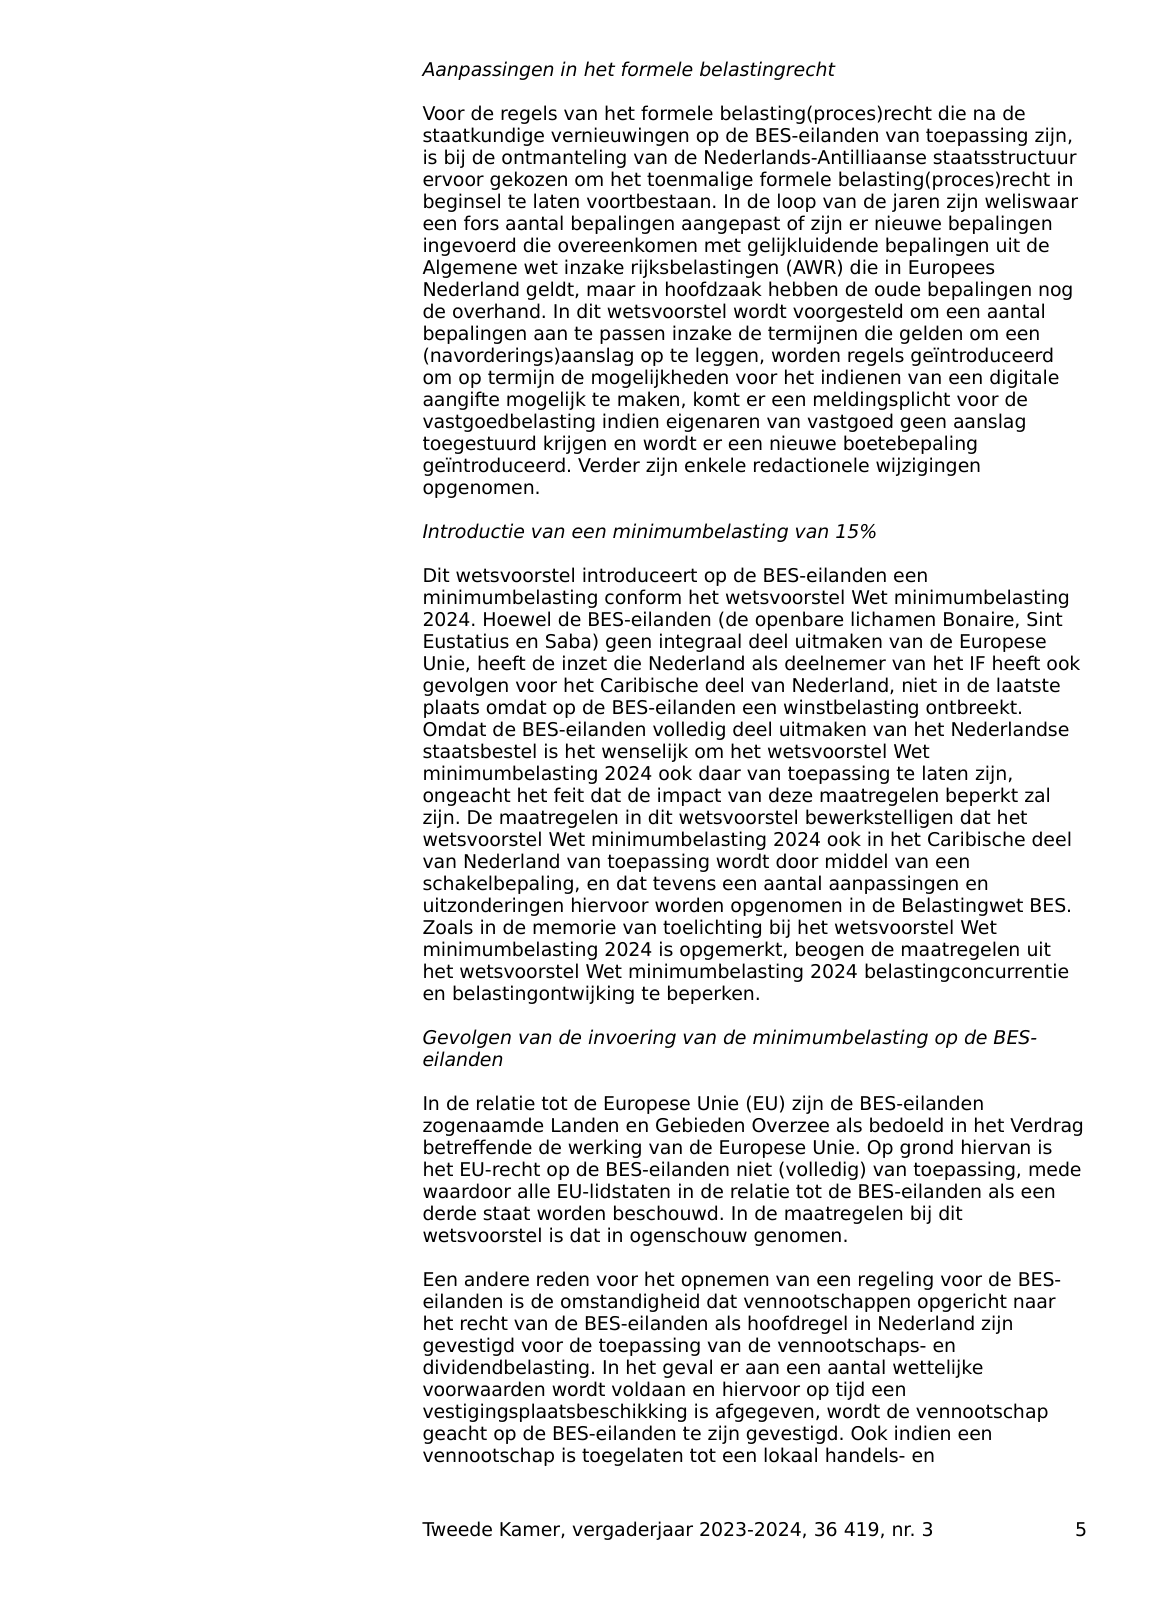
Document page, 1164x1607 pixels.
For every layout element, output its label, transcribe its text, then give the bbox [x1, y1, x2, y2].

text Dit wetsvoorstel introduceert op de BES-eilanden een minimumbelasting conform het wetsvoorstel Wet minimumbelasting 2024. Hoewel de BES-eilanden (de openbare lichamen Bonaire, Sint Eustatius en Saba) geen integraal deel uitmaken van de Europese Unie, heeft de inzet die Nederland als deelnemer van het IF heeft ook gevolgen voor het Caribische deel van Nederland, niet in de laatste plaats omdat op de BES-eilanden een winstbelasting ontbreekt. Omdat de BES-eilanden volledig deel uitmaken van het Nederlandse staatsbestel is het wenselijk om het wetsvoorstel Wet minimumbelasting 2024 ook daar van toepassing te laten zijn, ongeacht het feit dat de impact van deze maatregelen beperkt zal zijn. De maatregelen in dit wetsvoorstel bewerkstelligen dat het wetsvoorstel Wet minimumbelasting 2024 ook in het Caribische deel van Nederland van toepassing wordt door middel van een schakelbepaling, en dat tevens een aantal aanpassingen en uitzonderingen hiervoor worden opgenomen in de Belastingwet BES. Zoals in de memorie van toelichting bij het wetsvoorstel Wet minimumbelasting 2024 is opgemerkt, beogen de maatregelen uit het wetsvoorstel Wet minimumbelasting 2024 belastingconcurrentie en belastingontwijking te beperken. [422, 565, 1087, 1005]
subtitle Introductie van een minimumbelasting van 15% [422, 521, 1087, 543]
subtitle Aanpassingen in het formele belastingrecht [422, 59, 1087, 81]
subtitle Gevolgen van de invoering van de minimumbelasting op de BES-eilanden [422, 1027, 1087, 1071]
text In de relatie tot de Europese Unie (EU) zijn de BES-eilanden zogenaamde Landen en Gebieden Overzee als bedoeld in het Verdrag betreffende de werking van de Europese Unie. Op grond hiervan is het EU-recht op de BES-eilanden niet (volledig) van toepassing, mede waardoor alle EU-lidstaten in de relatie tot de BES-eilanden als een derde staat worden beschouwd. In de maatregelen bij dit wetsvoorstel is dat in ogenschouw genomen. [422, 1093, 1087, 1247]
text Een andere reden voor het opnemen van een regeling voor de BES-eilanden is de omstandigheid dat vennootschappen opgericht naar het recht van de BES-eilanden als hoofdregel in Nederland zijn gevestigd voor de toepassing van de vennootschaps- en dividendbelasting. In het geval er aan een aantal wettelijke voorwaarden wordt voldaan en hiervoor op tijd een vestigingsplaatsbeschikking is afgegeven, wordt de vennootschap geacht op de BES-eilanden te zijn gevestigd. Ook indien een vennootschap is toegelaten tot een lokaal handels- en [422, 1269, 1087, 1467]
text Voor de regels van het formele belasting(proces)recht die na de staatkundige vernieuwingen op de BES-eilanden van toepassing zijn, is bij de ontmanteling van de Nederlands-Antilliaanse staatsstructuur ervoor gekozen om het toenmalige formele belasting(proces)recht in beginsel te laten voortbestaan. In de loop van de jaren zijn weliswaar een fors aantal bepalingen aangepast of zijn er nieuwe bepalingen ingevoerd die overeenkomen met gelijkluidende bepalingen uit de Algemene wet inzake rijksbelastingen (AWR) die in Europees Nederland geldt, maar in hoofdzaak hebben de oude bepalingen nog de overhand. In dit wetsvoorstel wordt voorgesteld om een aantal bepalingen aan te passen inzake de termijnen die gelden om een (navorderings)aanslag op te leggen, worden regels geïntroduceerd om op termijn de mogelijkheden voor het indienen van een digitale aangifte mogelijk te maken, komt er een meldingsplicht voor de vastgoedbelasting indien eigenaren van vastgoed geen aanslag toegestuurd krijgen en wordt er een nieuwe boetebepaling geïntroduceerd. Verder zijn enkele redactionele wijzigingen opgenomen. [422, 103, 1087, 499]
